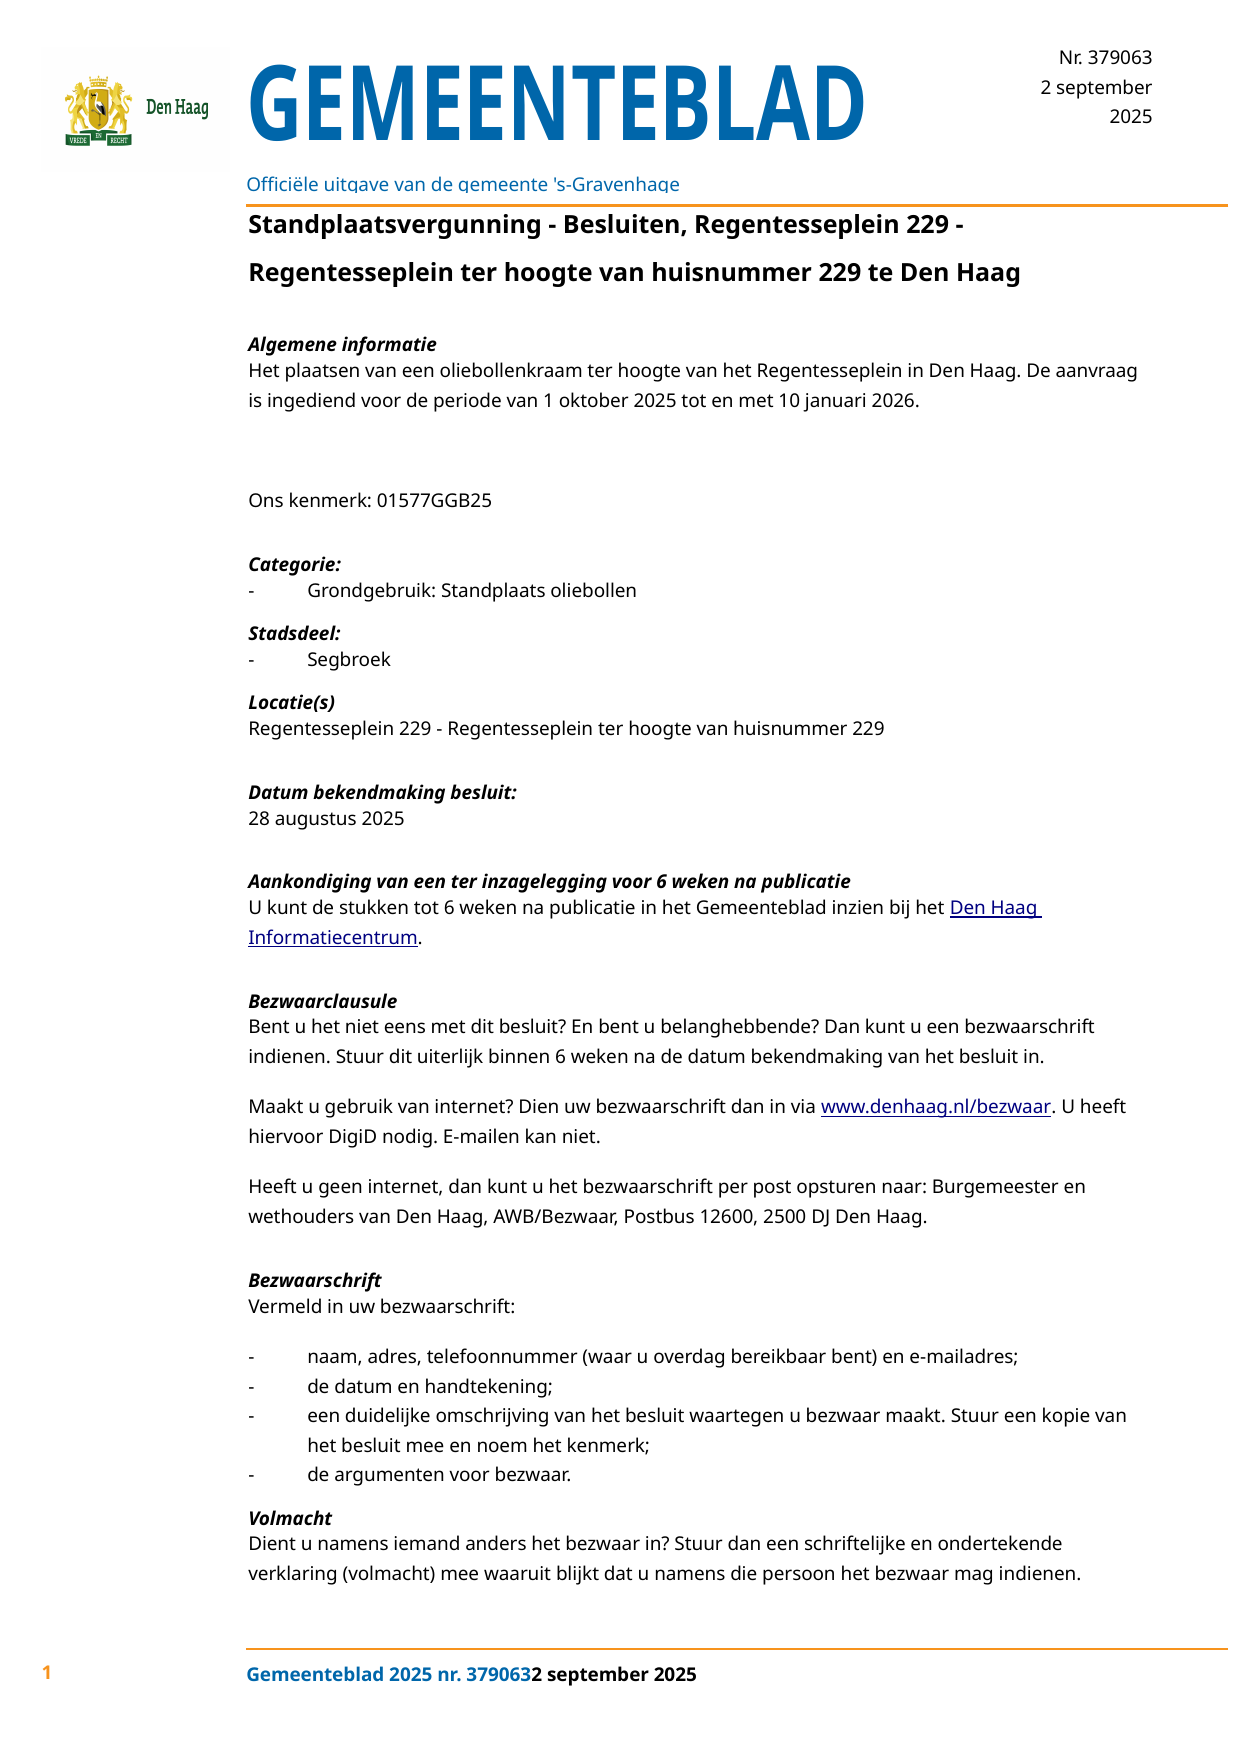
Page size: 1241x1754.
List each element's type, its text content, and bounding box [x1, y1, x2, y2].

text Algemene informatie [248, 331, 1152, 357]
text Regentesseplein 229 - Regentesseplein ter hoogte van huisnummer 229 [248, 715, 1152, 741]
text Categorie: [248, 552, 1152, 577]
text Bezwaarclausule [248, 988, 1152, 1014]
picture [41, 47, 231, 172]
text Dient u namens iemand anders het bezwaar in? Stuur dan een schriftelijke en ondertekende verklaring (volmacht) mee waaruit blijkt dat u namens die persoon het bezwaar mag indienen. [248, 1531, 1152, 1586]
text Locatie(s) [248, 689, 1152, 715]
text Bezwaarschrift [248, 1267, 1152, 1293]
text Standplaatsvergunning - Besluiten, Regentesseplein 229 - Regentesseplein ter hoogte van huisnummer 229 te Den Haag [248, 207, 1152, 288]
list Grondgebruik: Standplaats oliebollen [248, 577, 1152, 603]
text Vermeld in uw bezwaarschrift: [248, 1293, 1152, 1319]
text Aankondiging van een ter inzagelegging voor 6 weken na publicatie [248, 869, 1152, 894]
text 28 augustus 2025 [248, 805, 1152, 830]
text Stadsdeel: [248, 620, 1152, 646]
text Maakt u gebruik van internet? Dien uw bezwaarschrift dan in via www.denhaag.nl/bezwaar. U heeft hiervoor DigiD nodig. E-mailen kan niet. [248, 1094, 1152, 1149]
text Volmacht [248, 1505, 1152, 1531]
list de argumenten voor bezwaar. [248, 1462, 1152, 1487]
list Segbroek [248, 646, 1152, 672]
text U kunt de stukken tot 6 weken na publicatie in het Gemeenteblad inzien bij het Den Haag Informatiecentrum. [248, 894, 1152, 950]
text Ons kenmerk: 01577GGB25 [248, 488, 1152, 513]
text Heeft u geen internet, dan kunt u het bezwaarschrift per post opsturen naar: Burgemeester en wethouders van Den Haag, AWB/Bezwaar, Postbus 12600, 2500 DJ Den Haag. [248, 1174, 1152, 1229]
list naam, adres, telefoonnummer (waar u overdag bereikbaar bent) en e-mailadres; [248, 1343, 1152, 1369]
text Bent u het niet eens met dit besluit? En bent u belanghebbende? Dan kunt u een bezwaarschrift indienen. Stuur dit uiterlijk binnen 6 weken na de datum bekendmaking van het besluit in. [248, 1014, 1152, 1069]
text Datum bekendmaking besluit: [248, 779, 1152, 805]
list een duidelijke omschrijving van het besluit waartegen u bezwaar maakt. Stuur een kopie van het besluit mee en noem het kenmerk; [248, 1402, 1152, 1458]
list de datum en handtekening; [248, 1373, 1152, 1399]
text Het plaatsen van een oliebollenkraam ter hoogte van het Regentesseplein in Den Haag. De aanvraag is ingediend voor de periode van 1 oktober 2025 tot en met 10 januari 2026. [248, 357, 1152, 412]
